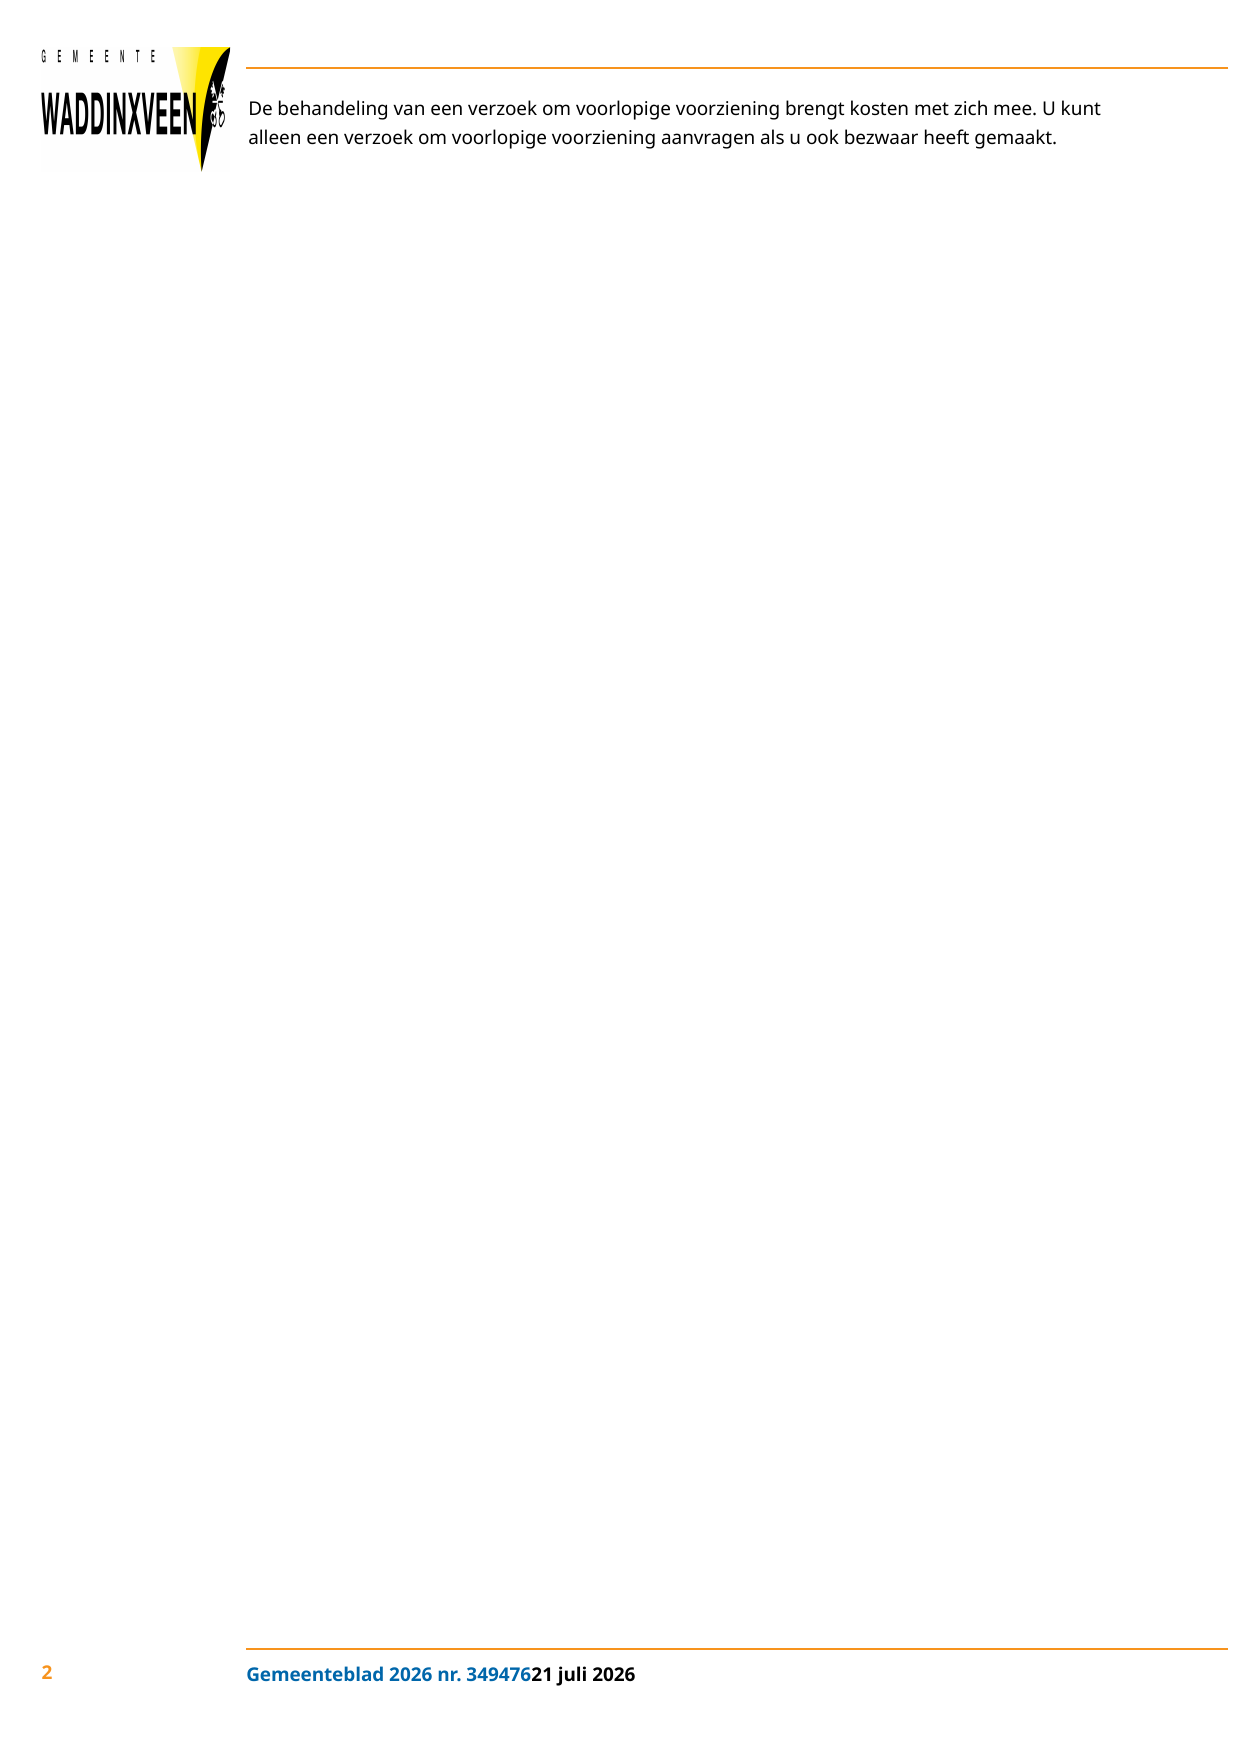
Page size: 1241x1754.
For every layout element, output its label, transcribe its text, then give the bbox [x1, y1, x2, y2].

picture [41, 47, 231, 172]
text De behandeling van een verzoek om voorlopige voorziening brengt kosten met zich mee. U kunt alleen een verzoek om voorlopige voorziening aanvragen als u ook bezwaar heeft gemaakt. [248, 95, 1152, 150]
